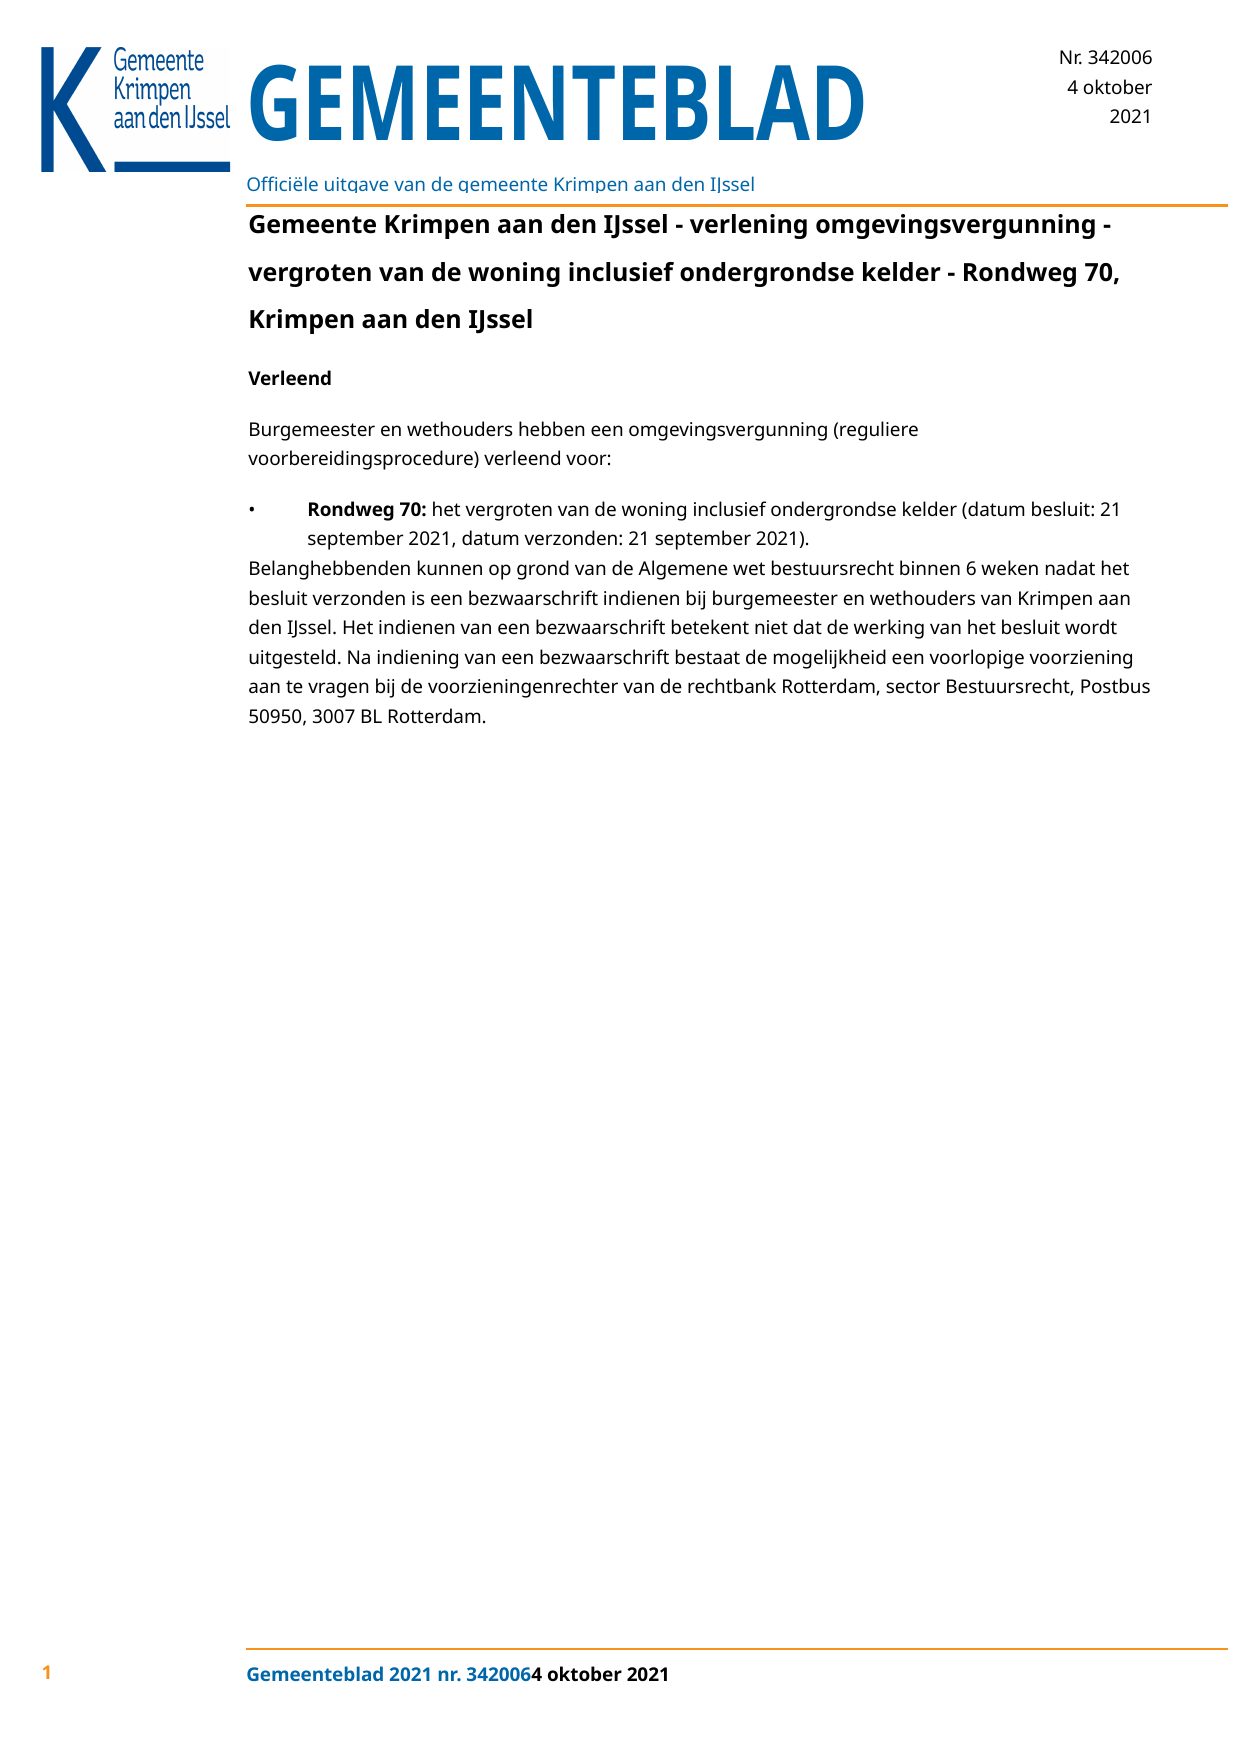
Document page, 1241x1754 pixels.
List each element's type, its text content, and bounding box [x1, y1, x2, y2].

text Burgemeester en wethouders hebben een omgevingsvergunning (reguliere voorbereidingsprocedure) verleend voor: [248, 416, 1152, 471]
text Gemeente Krimpen aan den IJssel - verlening omgevingsvergunning - vergroten van de woning inclusief ondergrondse kelder - Rondweg 70, Krimpen aan den IJssel [248, 207, 1152, 336]
text Belanghebbenden kunnen op grond van de Algemene wet bestuursrecht binnen 6 weken nadat het besluit verzonden is een bezwaarschrift indienen bij burgemeester en wethouders van Krimpen aan den IJssel. Het indienen van een bezwaarschrift betekent niet dat de werking van het besluit wordt uitgesteld. Na indiening van een bezwaarschrift bestaat de mogelijkheid een voorlopige voorziening aan te vragen bij de voorzieningenrechter van de rechtbank Rotterdam, sector Bestuursrecht, Postbus 50950, 3007 BL Rotterdam. [248, 555, 1152, 729]
text Verleend [248, 366, 1152, 391]
list Rondweg 70: het vergroten van de woning inclusief ondergrondse kelder (datum besluit: 21 september 2021, datum verzonden: 21 september 2021). [248, 496, 1152, 551]
picture [41, 47, 231, 172]
